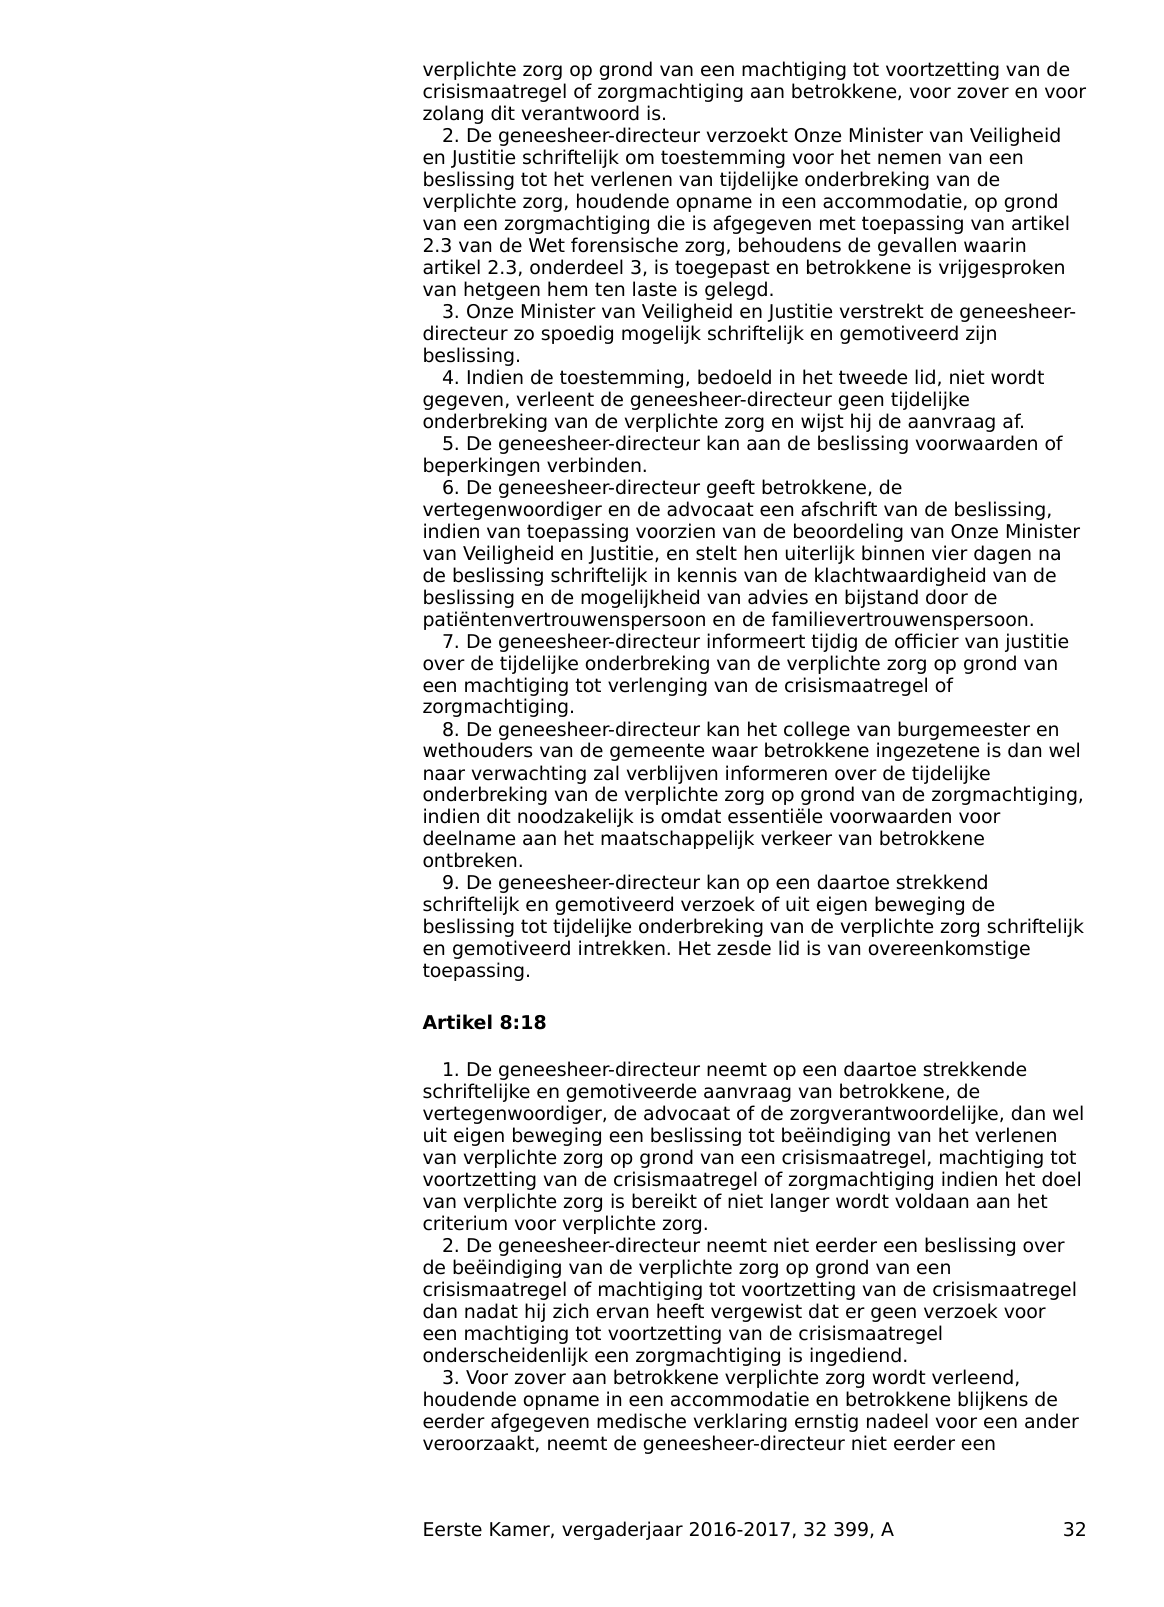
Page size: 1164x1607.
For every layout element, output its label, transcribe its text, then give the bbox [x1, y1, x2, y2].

text 2. De geneesheer-directeur verzoekt Onze Minister van Veiligheid en Justitie schriftelijk om toestemming voor het nemen van een beslissing tot het verlenen van tijdelijke onderbreking van de verplichte zorg, houdende opname in een accommodatie, op grond van een zorgmachtiging die is afgegeven met toepassing van artikel 2.3 van de Wet forensische zorg, behoudens de gevallen waarin artikel 2.3, onderdeel 3, is toegepast en betrokkene is vrijgesproken van hetgeen hem ten laste is gelegd. [422, 125, 1087, 301]
text 1. De geneesheer-directeur neemt op een daartoe strekkende schriftelijke en gemotiveerde aanvraag van betrokkene, de vertegenwoordiger, de advocaat of de zorgverantwoordelijke, dan wel uit eigen beweging een beslissing tot beëindiging van het verlenen van verplichte zorg op grond van een crisismaatregel, machtiging tot voortzetting van de crisismaatregel of zorgmachtiging indien het doel van verplichte zorg is bereikt of niet langer wordt voldaan aan het criterium voor verplichte zorg. [422, 1059, 1087, 1235]
text 4. Indien de toestemming, bedoeld in het tweede lid, niet wordt gegeven, verleent de geneesheer-directeur geen tijdelijke onderbreking van de verplichte zorg en wijst hij de aanvraag af. [422, 367, 1087, 433]
text 3. Onze Minister van Veiligheid en Justitie verstrekt de geneesheer-directeur zo spoedig mogelijk schriftelijk en gemotiveerd zijn beslissing. [422, 301, 1087, 367]
text verplichte zorg op grond van een machtiging tot voortzetting van de crisismaatregel of zorgmachtiging aan betrokkene, voor zover en voor zolang dit verantwoord is. [422, 59, 1087, 125]
text 9. De geneesheer-directeur kan op een daartoe strekkend schriftelijk en gemotiveerd verzoek of uit eigen beweging de beslissing tot tijdelijke onderbreking van de verplichte zorg schriftelijk en gemotiveerd intrekken. Het zesde lid is van overeenkomstige toepassing. [422, 872, 1087, 982]
text 7. De geneesheer-directeur informeert tijdig de officier van justitie over de tijdelijke onderbreking van de verplichte zorg op grond van een machtiging tot verlenging van de crisismaatregel of zorgmachtiging. [422, 631, 1087, 718]
text 3. Voor zover aan betrokkene verplichte zorg wordt verleend, houdende opname in een accommodatie en betrokkene blijkens de eerder afgegeven medische verklaring ernstig nadeel voor een ander veroorzaakt, neemt de geneesheer-directeur niet eerder een [422, 1367, 1087, 1455]
text 8. De geneesheer-directeur kan het college van burgemeester en wethouders van de gemeente waar betrokkene ingezetene is dan wel naar verwachting zal verblijven informeren over de tijdelijke onderbreking van de verplichte zorg op grond van de zorgmachtiging, indien dit noodzakelijk is omdat essentiële voorwaarden voor deelname aan het maatschappelijk verkeer van betrokkene ontbreken. [422, 718, 1087, 872]
text 5. De geneesheer-directeur kan aan de beslissing voorwaarden of beperkingen verbinden. [422, 433, 1087, 477]
text 6. De geneesheer-directeur geeft betrokkene, de vertegenwoordiger en de advocaat een afschrift van de beslissing, indien van toepassing voorzien van de beoordeling van Onze Minister van Veiligheid en Justitie, en stelt hen uiterlijk binnen vier dagen na de beslissing schriftelijk in kennis van de klachtwaardigheid van de beslissing en de mogelijkheid van advies en bijstand door de patiëntenvertrouwenspersoon en de familievertrouwenspersoon. [422, 477, 1087, 631]
subtitle Artikel 8:18 [422, 1012, 1087, 1034]
text 2. De geneesheer-directeur neemt niet eerder een beslissing over de beëindiging van de verplichte zorg op grond van een crisismaatregel of machtiging tot voortzetting van de crisismaatregel dan nadat hij zich ervan heeft vergewist dat er geen verzoek voor een machtiging tot voortzetting van de crisismaatregel onderscheidenlijk een zorgmachtiging is ingediend. [422, 1235, 1087, 1367]
